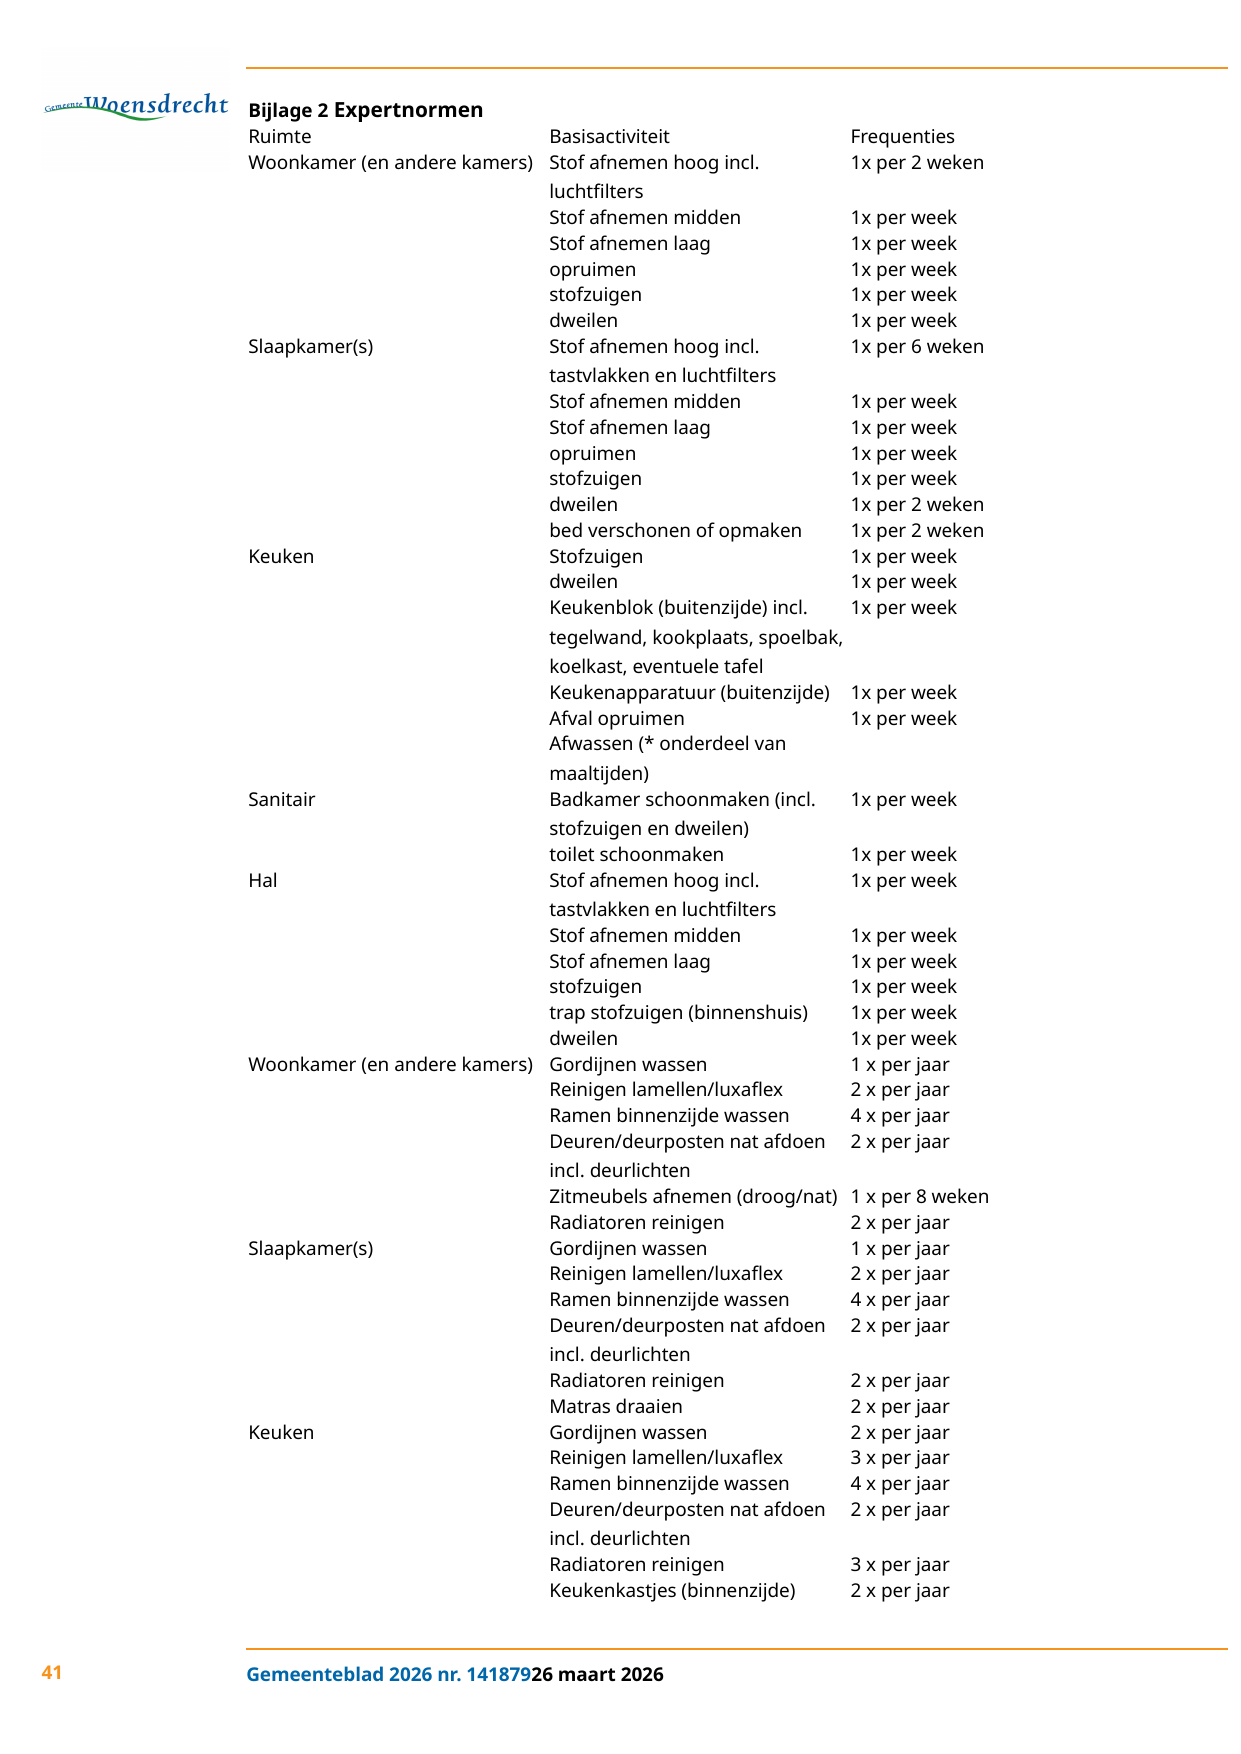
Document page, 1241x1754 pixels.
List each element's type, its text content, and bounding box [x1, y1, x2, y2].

table_cell [248, 948, 549, 974]
table_cell 1x per 2 weken [850, 491, 1152, 517]
table_cell 1x per week [850, 974, 1152, 999]
table_cell Gordijnen wassen [549, 1051, 850, 1077]
table_header Basisactiviteit [549, 124, 850, 149]
table_cell [248, 1184, 549, 1209]
table_cell [248, 1286, 549, 1312]
table_cell stofzuigen [549, 974, 850, 999]
table_cell [248, 517, 549, 543]
table_cell [248, 1551, 549, 1577]
table_cell stofzuigen [549, 282, 850, 307]
table_cell 1x per week [850, 841, 1152, 867]
table_cell [248, 1393, 549, 1419]
table_cell Stof afnemen laag [549, 230, 850, 256]
table_cell [248, 731, 549, 786]
table_cell Afval opruimen [549, 705, 850, 731]
table_cell Woonkamer (en andere kamers) [248, 1051, 549, 1077]
table_cell Radiatoren reinigen [549, 1209, 850, 1235]
table_header Frequenties [850, 124, 1152, 149]
table_cell Afwassen (* onderdeel van maaltijden) [549, 731, 850, 786]
table_cell 2 x per jaar [850, 1393, 1152, 1419]
table_cell [248, 466, 549, 491]
table_cell [248, 440, 549, 466]
table_cell Keuken [248, 1419, 549, 1444]
table_cell Ramen binnenzijde wassen [549, 1286, 850, 1312]
table_cell Keuken [248, 543, 549, 568]
table_cell [248, 1368, 549, 1393]
table_cell 1x per 6 weken [850, 333, 1152, 388]
table_cell Matras draaien [549, 1393, 850, 1419]
table_cell [248, 491, 549, 517]
table_cell Reinigen lamellen/luxaflex [549, 1077, 850, 1102]
table_cell Stof afnemen midden [549, 205, 850, 230]
table_cell Ramen binnenzijde wassen [549, 1103, 850, 1128]
table_cell Woonkamer (en andere kamers) [248, 149, 549, 204]
table_cell [248, 974, 549, 999]
table_cell 1x per week [850, 308, 1152, 333]
table_cell 1x per week [850, 256, 1152, 282]
table_cell dweilen [549, 308, 850, 333]
table_cell 2 x per jaar [850, 1209, 1152, 1235]
table_cell opruimen [549, 256, 850, 282]
table_cell Stof afnemen laag [549, 414, 850, 440]
table_cell Radiatoren reinigen [549, 1551, 850, 1577]
table_cell [248, 205, 549, 230]
table_cell 1x per week [850, 230, 1152, 256]
table_cell [248, 1470, 549, 1496]
table_cell 4 x per jaar [850, 1286, 1152, 1312]
table_cell [248, 282, 549, 307]
table_cell [248, 1103, 549, 1128]
table_cell Gordijnen wassen [549, 1419, 850, 1444]
table_cell 2 x per jaar [850, 1496, 1152, 1551]
table_cell 1x per week [850, 1025, 1152, 1051]
table_cell 2 x per jaar [850, 1261, 1152, 1286]
table_cell Reinigen lamellen/luxaflex [549, 1261, 850, 1286]
table_cell Keukenapparatuur (buitenzijde) [549, 679, 850, 705]
table_cell 4 x per jaar [850, 1470, 1152, 1496]
table_cell Stofzuigen [549, 543, 850, 568]
table_cell [248, 1445, 549, 1470]
table_cell 1x per week [850, 1000, 1152, 1025]
table_cell 1x per week [850, 205, 1152, 230]
table_cell stofzuigen [549, 466, 850, 491]
table_cell 1 x per jaar [850, 1235, 1152, 1261]
table_cell [248, 308, 549, 333]
table_cell 1x per week [850, 705, 1152, 731]
table_cell [248, 679, 549, 705]
table_cell Radiatoren reinigen [549, 1368, 850, 1393]
table_cell 1x per week [850, 414, 1152, 440]
table_cell Stof afnemen hoog incl. tastvlakken en luchtfilters [549, 333, 850, 388]
table_cell 2 x per jaar [850, 1312, 1152, 1367]
table_cell Gordijnen wassen [549, 1235, 850, 1261]
table_cell [248, 569, 549, 594]
table_cell toilet schoonmaken [549, 841, 850, 867]
table_cell 1x per week [850, 922, 1152, 948]
table_cell 1x per week [850, 466, 1152, 491]
table_cell 2 x per jaar [850, 1368, 1152, 1393]
table_cell [248, 1261, 549, 1286]
table_cell [248, 1312, 549, 1367]
table_cell Keukenkastjes (binnenzijde) [549, 1577, 850, 1603]
table_cell [248, 705, 549, 731]
table_cell dweilen [549, 1025, 850, 1051]
table_cell 2 x per jaar [850, 1419, 1152, 1444]
table_cell [248, 1209, 549, 1235]
table_cell 4 x per jaar [850, 1103, 1152, 1128]
table_cell 1x per 2 weken [850, 149, 1152, 204]
table_cell [248, 414, 549, 440]
table_cell Badkamer schoonmaken (incl. stofzuigen en dweilen) [549, 786, 850, 841]
table_cell 1x per week [850, 948, 1152, 974]
table_cell 2 x per jaar [850, 1128, 1152, 1183]
table_cell [248, 1496, 549, 1551]
table_cell [248, 1128, 549, 1183]
table_cell 1x per week [850, 543, 1152, 568]
table_cell Ramen binnenzijde wassen [549, 1470, 850, 1496]
table_cell 1x per week [850, 594, 1152, 679]
table_cell [248, 1577, 549, 1603]
table_cell Sanitair [248, 786, 549, 841]
table_cell Deuren/deurposten nat afdoen incl. deurlichten [549, 1128, 850, 1183]
table_cell [248, 1000, 549, 1025]
table_cell Stof afnemen hoog incl. tastvlakken en luchtfilters [549, 867, 850, 922]
table_cell 3 x per jaar [850, 1551, 1152, 1577]
table_cell 1x per week [850, 282, 1152, 307]
table_cell Hal [248, 867, 549, 922]
table_cell [850, 731, 1152, 786]
table_cell 1x per 2 weken [850, 517, 1152, 543]
table_cell 1x per week [850, 569, 1152, 594]
table_cell Stof afnemen midden [549, 922, 850, 948]
table_cell Slaapkamer(s) [248, 333, 549, 388]
table_cell [248, 389, 549, 414]
table_cell 1 x per jaar [850, 1051, 1152, 1077]
table_cell opruimen [549, 440, 850, 466]
table_cell dweilen [549, 569, 850, 594]
table_cell 1 x per 8 weken [850, 1184, 1152, 1209]
table_cell bed verschonen of opmaken [549, 517, 850, 543]
table_cell [248, 230, 549, 256]
table_header Ruimte [248, 124, 549, 149]
table_cell 1x per week [850, 786, 1152, 841]
table_cell [248, 594, 549, 679]
table_cell Stof afnemen hoog incl. luchtfilters [549, 149, 850, 204]
table_cell 2 x per jaar [850, 1577, 1152, 1603]
table_cell 1x per week [850, 389, 1152, 414]
table_cell [248, 256, 549, 282]
table_cell Zitmeubels afnemen (droog/nat) [549, 1184, 850, 1209]
table_cell [248, 841, 549, 867]
text Bijlage 2 Expertnormen [248, 95, 1152, 123]
table_cell 2 x per jaar [850, 1077, 1152, 1102]
table_cell [248, 922, 549, 948]
table_cell Deuren/deurposten nat afdoen incl. deurlichten [549, 1312, 850, 1367]
table_cell Stof afnemen midden [549, 389, 850, 414]
table_cell dweilen [549, 491, 850, 517]
table_cell 3 x per jaar [850, 1445, 1152, 1470]
table_cell Deuren/deurposten nat afdoen incl. deurlichten [549, 1496, 850, 1551]
table_cell Reinigen lamellen/luxaflex [549, 1445, 850, 1470]
table_cell 1x per week [850, 679, 1152, 705]
table_cell Slaapkamer(s) [248, 1235, 549, 1261]
table_cell 1x per week [850, 867, 1152, 922]
picture [41, 47, 231, 172]
table_cell 1x per week [850, 440, 1152, 466]
table_cell trap stofzuigen (binnenshuis) [549, 1000, 850, 1025]
table_cell Stof afnemen laag [549, 948, 850, 974]
table_cell [248, 1025, 549, 1051]
table_cell Keukenblok (buitenzijde) incl. tegelwand, kookplaats, spoelbak, koelkast, eventuele tafel [549, 594, 850, 679]
table_cell [248, 1077, 549, 1102]
